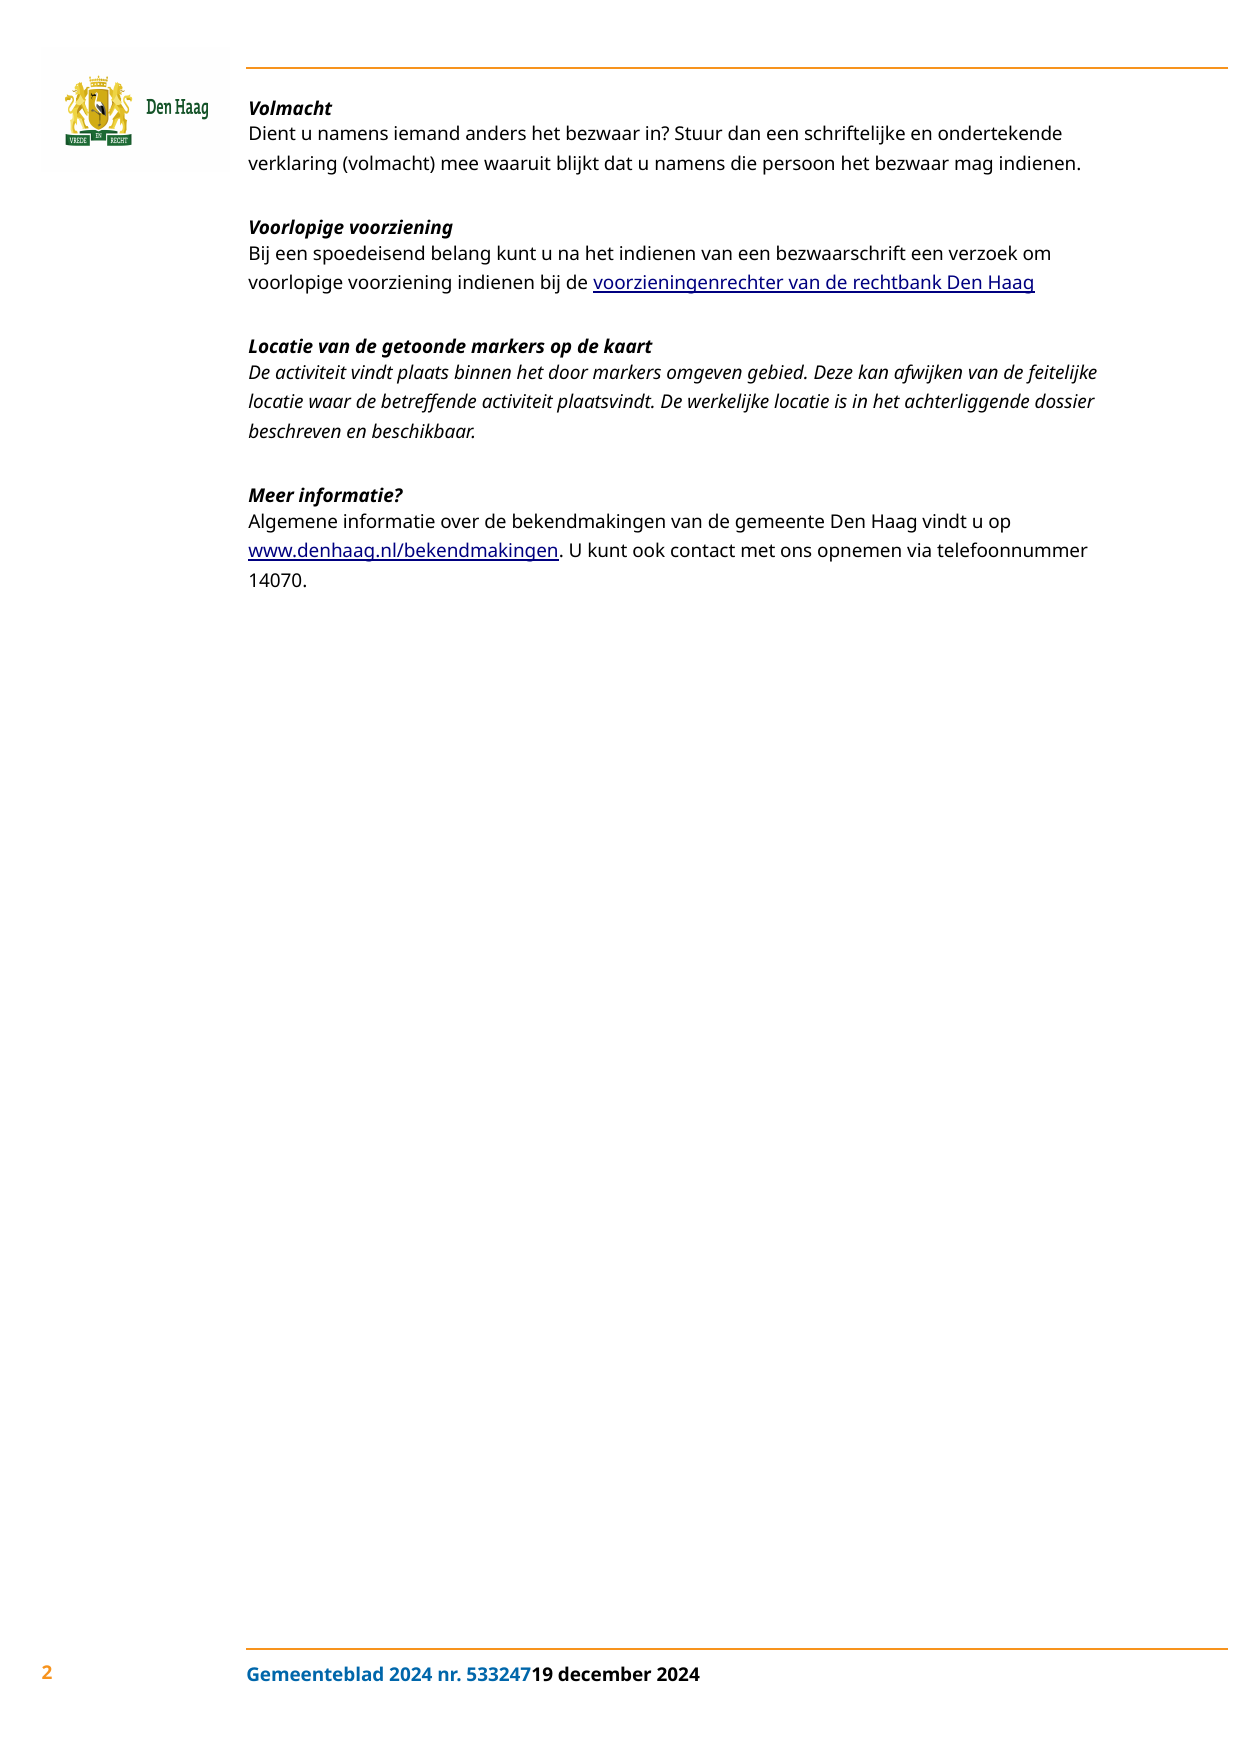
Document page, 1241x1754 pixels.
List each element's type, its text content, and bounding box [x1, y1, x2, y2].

text Voorlopige voorziening [248, 214, 1152, 240]
text Dient u namens iemand anders het bezwaar in? Stuur dan een schriftelijke en ondertekende verklaring (volmacht) mee waaruit blijkt dat u namens die persoon het bezwaar mag indienen. [248, 121, 1152, 176]
picture [41, 47, 231, 172]
text Volmacht [248, 95, 1152, 121]
text De activiteit vindt plaats binnen het door markers omgeven gebied. Deze kan afwijken van de feitelijke locatie waar de betreffende activiteit plaatsvindt. De werkelijke locatie is in het achterliggende dossier beschreven en beschikbaar. [248, 359, 1152, 444]
text Locatie van de getoonde markers op de kaart [248, 333, 1152, 359]
text Bij een spoedeisend belang kunt u na het indienen van een bezwaarschrift een verzoek om voorlopige voorziening indienen bij de voorzieningenrechter van de rechtbank Den Haag [248, 240, 1152, 295]
text Meer informatie? [248, 482, 1152, 508]
text Algemene informatie over de bekendmakingen van de gemeente Den Haag vindt u op www.denhaag.nl/bekendmakingen. U kunt ook contact met ons opnemen via telefoonnummer 14070. [248, 508, 1152, 593]
